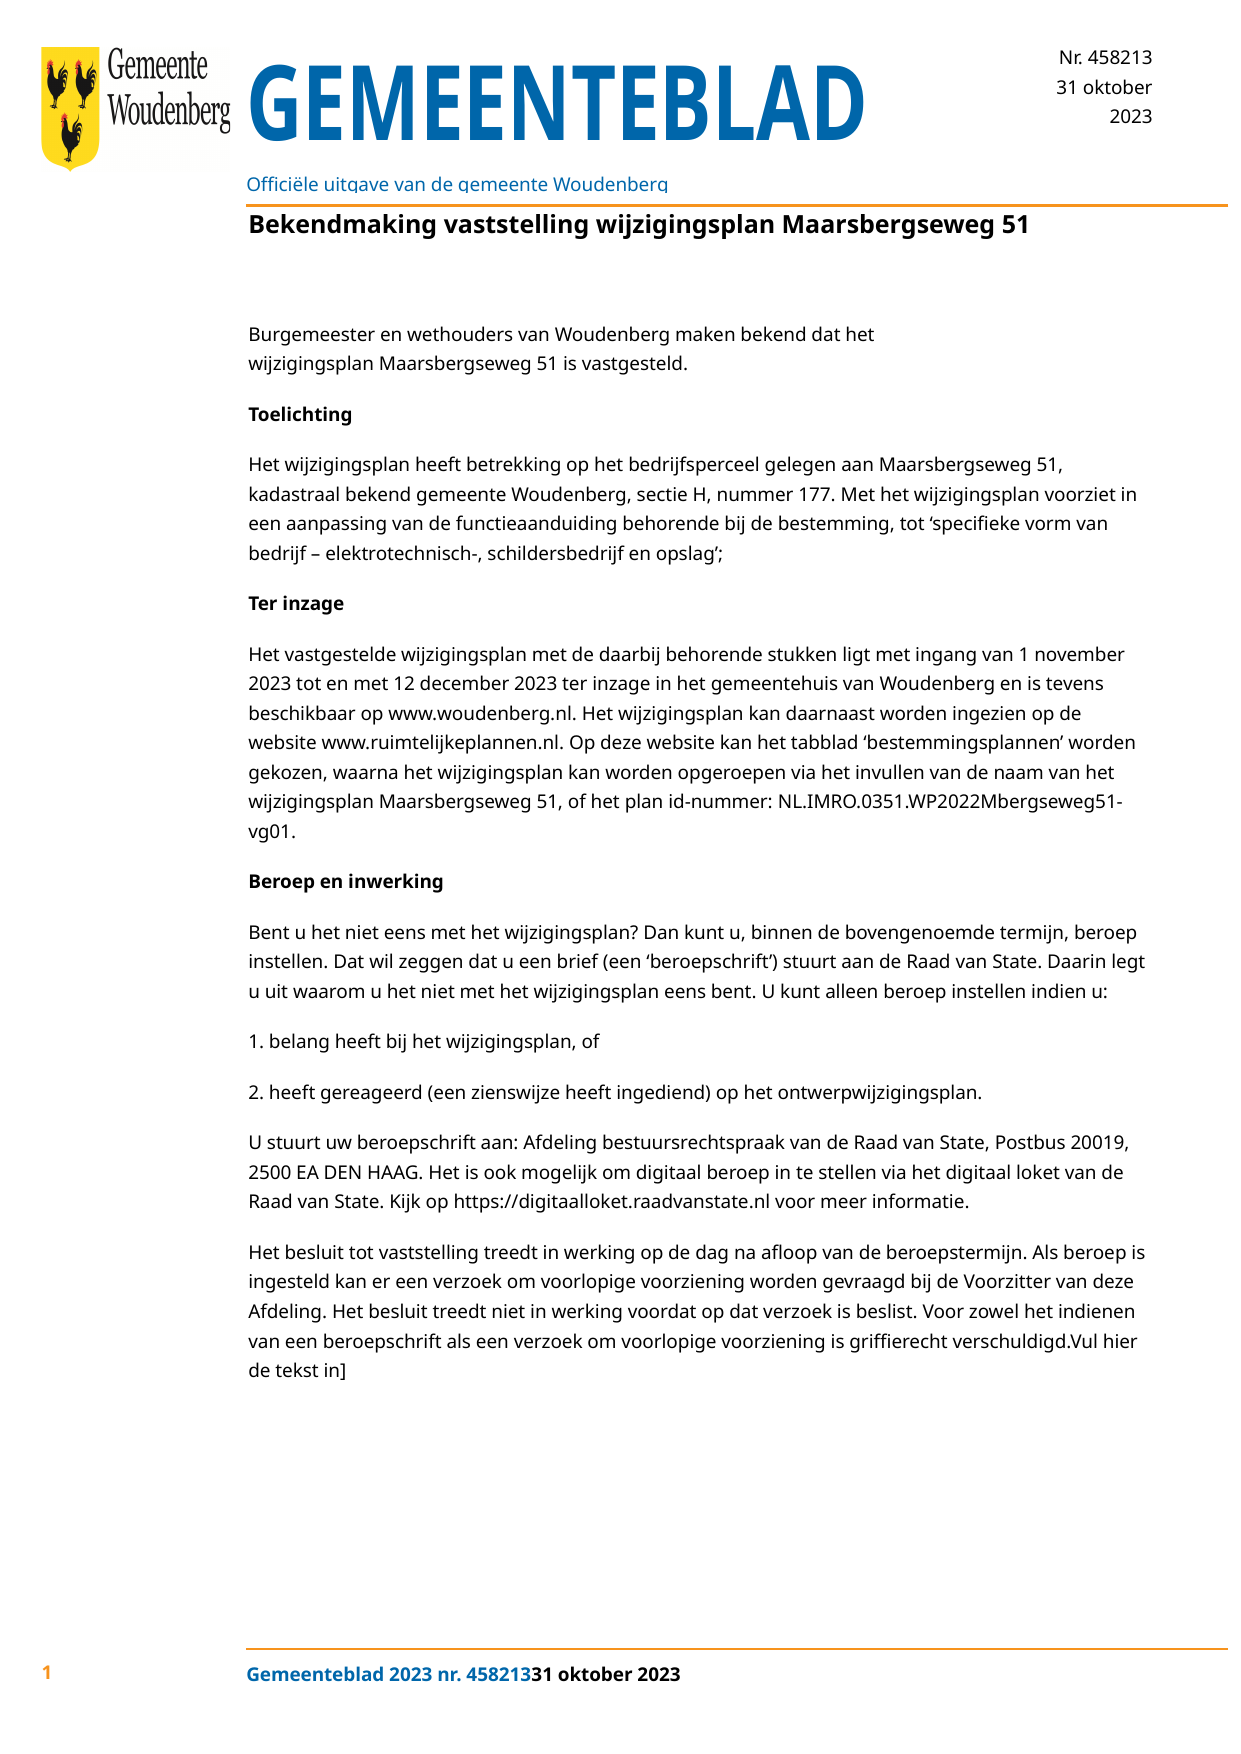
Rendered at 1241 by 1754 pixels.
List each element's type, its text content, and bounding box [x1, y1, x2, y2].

text 1. belang heeft bij het wijzigingsplan, of [248, 1029, 1152, 1054]
text Bent u het niet eens met het wijzigingsplan? Dan kunt u, binnen de bovengenoemde termijn, beroep instellen. Dat wil zeggen dat u een brief (een ‘beroepschrift’) stuurt aan de Raad van State. Daarin legt u uit waarom u het niet met het wijzigingsplan eens bent. U kunt alleen beroep instellen indien u: [248, 919, 1152, 1004]
text Bekendmaking vaststelling wijzigingsplan Maarsbergseweg 51 [248, 207, 1152, 241]
text U stuurt uw beroepschrift aan: Afdeling bestuursrechtspraak van de Raad van State, Postbus 20019, 2500 EA DEN HAAG. Het is ook mogelijk om digitaal beroep in te stellen via het digitaal loket van de Raad van State. Kijk op https://digitaalloket.raadvanstate.nl voor meer informatie. [248, 1129, 1152, 1214]
text 2. heeft gereageerd (een zienswijze heeft ingediend) op het ontwerpwijzigingsplan. [248, 1079, 1152, 1105]
text Het wijzigingsplan heeft betrekking op het bedrijfsperceel gelegen aan Maarsbergseweg 51, kadastraal bekend gemeente Woudenberg, sectie H, nummer 177. Met het wijzigingsplan voorziet in een aanpassing van de functieaanduiding behorende bij de bestemming, tot ‘specifieke vorm van bedrijf – elektrotechnisch-, schildersbedrijf en opslag’; [248, 451, 1152, 566]
text Ter inzage [248, 590, 1152, 616]
picture [41, 47, 231, 172]
text Beroep en inwerking [248, 869, 1152, 894]
text Toelichting [248, 401, 1152, 426]
text Het vastgestelde wijzigingsplan met de daarbij behorende stukken ligt met ingang van 1 november 2023 tot en met 12 december 2023 ter inzage in het gemeentehuis van Woudenberg en is tevens beschikbaar op www.woudenberg.nl. Het wijzigingsplan kan daarnaast worden ingezien op de website www.ruimtelijkeplannen.nl. Op deze website kan het tabblad ‘bestemmingsplannen’ worden gekozen, waarna het wijzigingsplan kan worden opgeroepen via het invullen van de naam van het wijzigingsplan Maarsbergseweg 51, of het plan id-nummer: NL.IMRO.0351.WP2022Mbergseweg51-vg01. [248, 641, 1152, 844]
text Burgemeester en wethouders van Woudenberg maken bekend dat het wijzigingsplan Maarsbergseweg 51 is vastgesteld. [248, 321, 1152, 376]
text Het besluit tot vaststelling treedt in werking op de dag na afloop van de beroepstermijn. Als beroep is ingesteld kan er een verzoek om voorlopige voorziening worden gevraagd bij de Voorzitter van deze Afdeling. Het besluit treedt niet in werking voordat op dat verzoek is beslist. Voor zowel het indienen van een beroepschrift als een verzoek om voorlopige voorziening is griffierecht verschuldigd.Vul hier de tekst in] [248, 1239, 1152, 1383]
